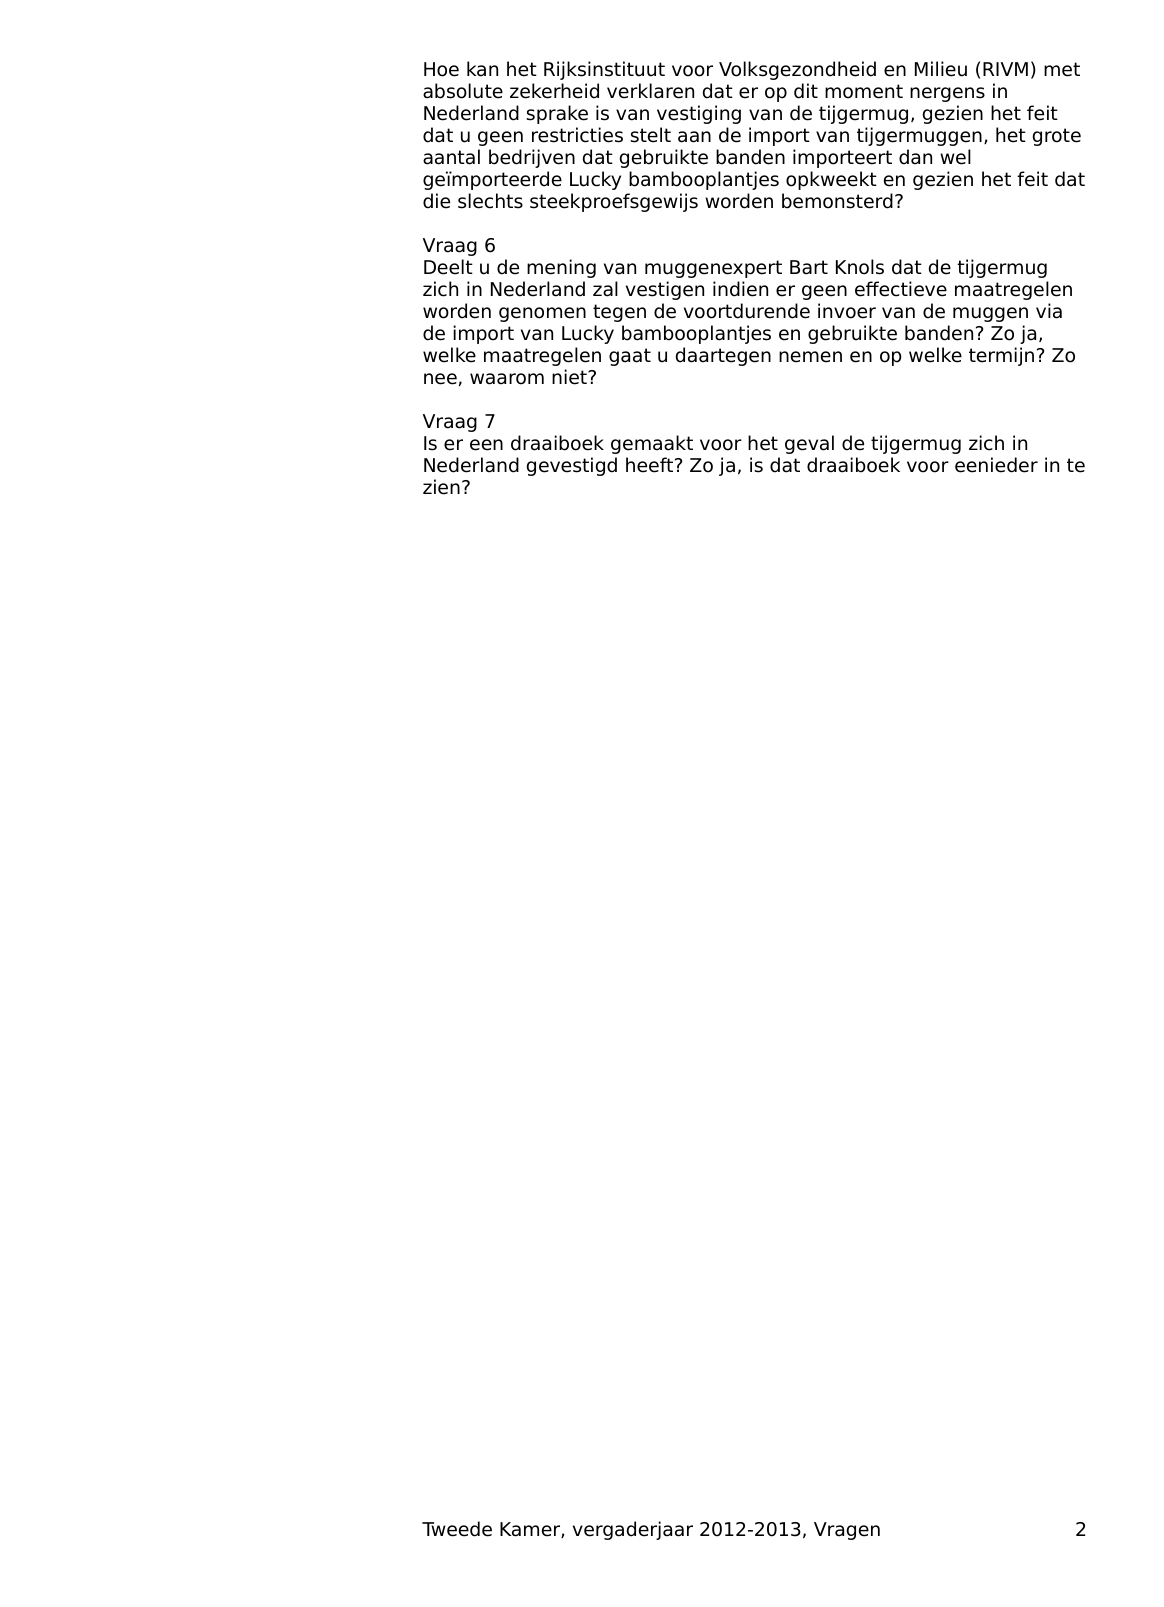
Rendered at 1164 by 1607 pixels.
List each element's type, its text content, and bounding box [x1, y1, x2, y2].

text Vraag 7 [422, 411, 1087, 433]
text Hoe kan het Rijksinstituut voor Volksgezondheid en Milieu (RIVM) met absolute zekerheid verklaren dat er op dit moment nergens in Nederland sprake is van vestiging van de tijgermug, gezien het feit dat u geen restricties stelt aan de import van tijgermuggen, het grote aantal bedrijven dat gebruikte banden importeert dan wel geïmporteerde Lucky bambooplantjes opkweekt en gezien het feit dat die slechts steekproefsgewijs worden bemonsterd? [422, 59, 1087, 213]
text Vraag 6 [422, 235, 1087, 257]
text Is er een draaiboek gemaakt voor het geval de tijgermug zich in Nederland gevestigd heeft? Zo ja, is dat draaiboek voor eenieder in te zien? [422, 433, 1087, 499]
text Deelt u de mening van muggenexpert Bart Knols dat de tijgermug zich in Nederland zal vestigen indien er geen effectieve maatregelen worden genomen tegen de voortdurende invoer van de muggen via de import van Lucky bambooplantjes en gebruikte banden? Zo ja, welke maatregelen gaat u daartegen nemen en op welke termijn? Zo nee, waarom niet? [422, 257, 1087, 389]
